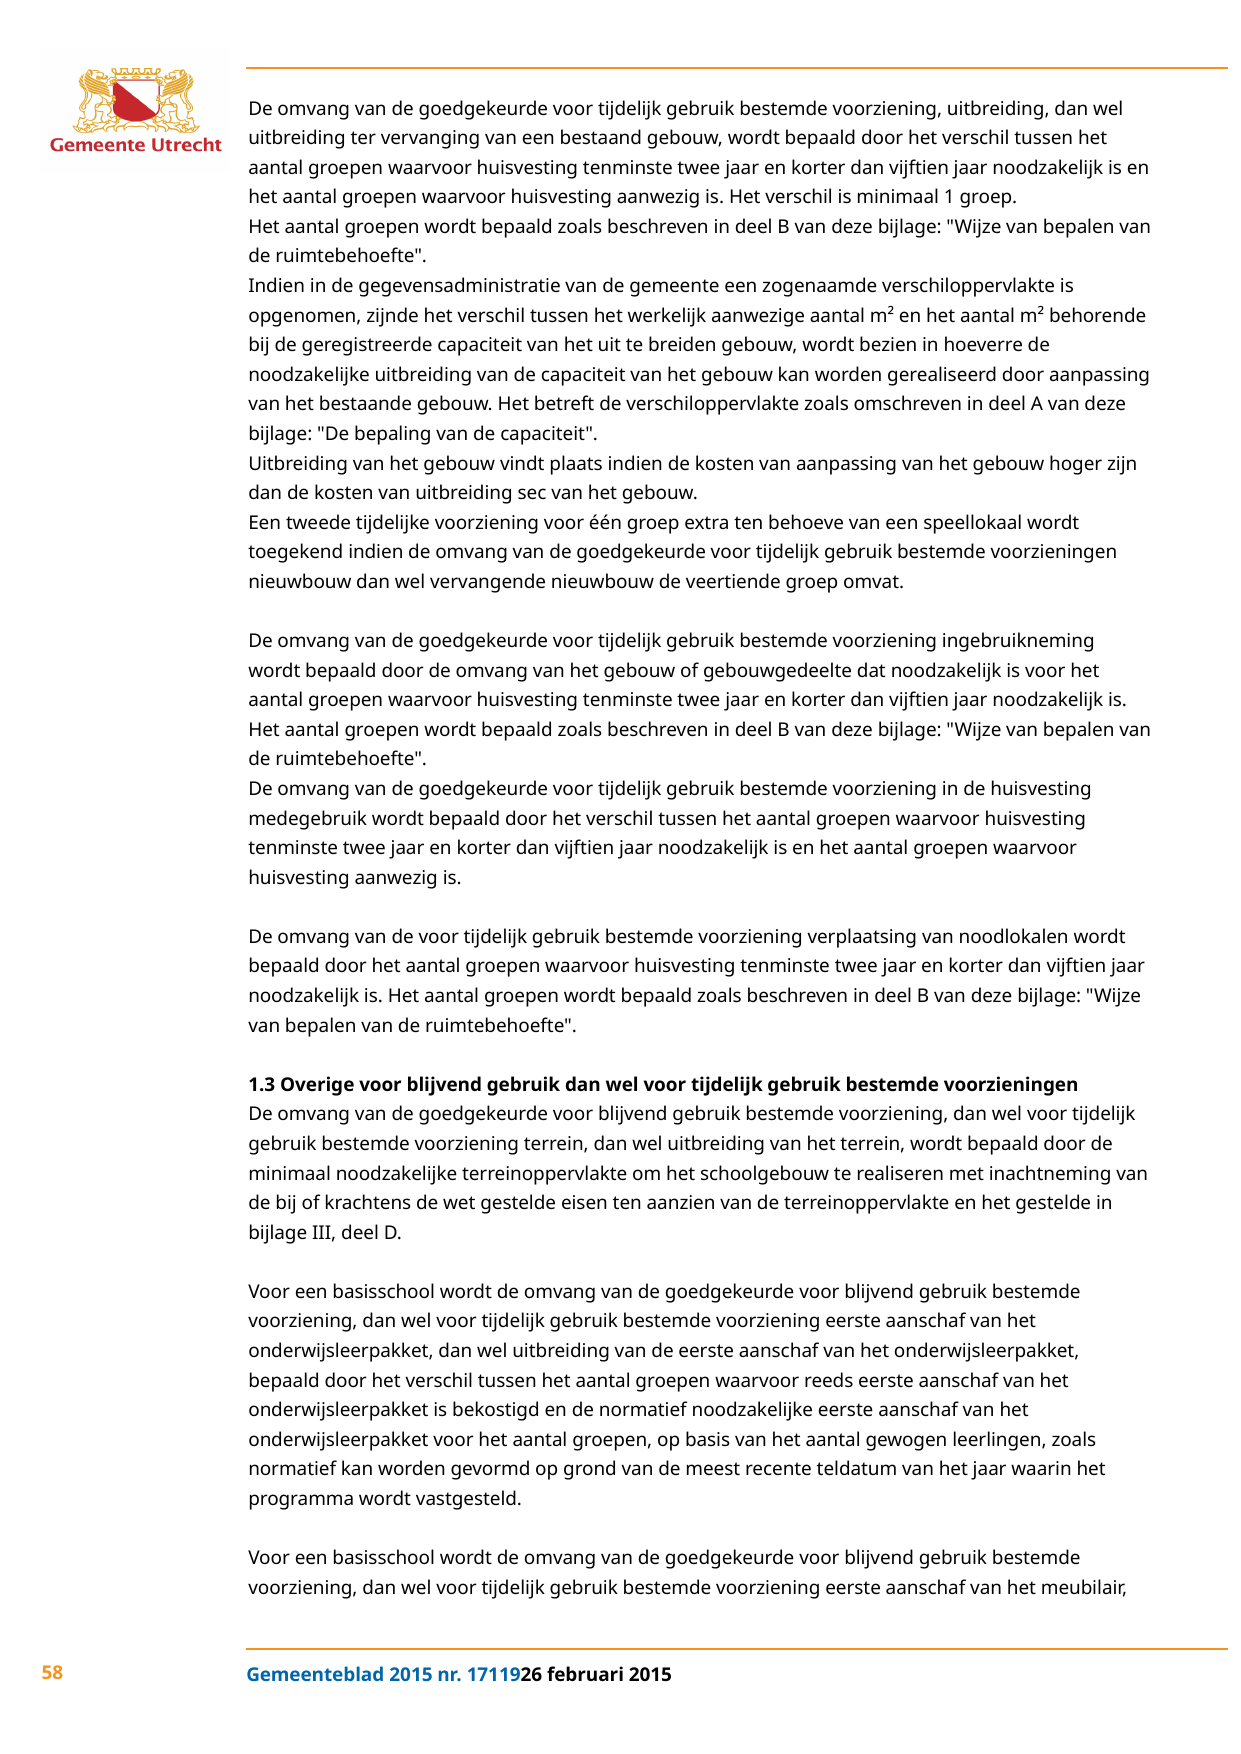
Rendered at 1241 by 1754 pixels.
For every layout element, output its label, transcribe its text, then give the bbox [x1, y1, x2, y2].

text Een tweede tijdelijke voorziening voor één groep extra ten behoeve van een speellokaal wordt toegekend indien de omvang van de goedgekeurde voor tijdelijk gebruik bestemde voorzieningen nieuwbouw dan wel vervangende nieuwbouw de veertiende groep omvat. [248, 509, 1152, 594]
text Uitbreiding van het gebouw vindt plaats indien de kosten van aanpassing van het gebouw hoger zijn dan de kosten van uitbreiding sec van het gebouw. [248, 450, 1152, 505]
text 1.3 Overige voor blijvend gebruik dan wel voor tijdelijk gebruik bestemde voorzieningen [248, 1071, 1152, 1097]
text De omvang van de goedgekeurde voor tijdelijk gebruik bestemde voorziening ingebruikneming wordt bepaald door de omvang van het gebouw of gebouwgedeelte dat noodzakelijk is voor het aantal groepen waarvoor huisvesting tenminste twee jaar en korter dan vijftien jaar noodzakelijk is. Het aantal groepen wordt bepaald zoals beschreven in deel B van deze bijlage: "Wijze van bepalen van de ruimtebehoefte". [248, 627, 1152, 771]
picture [41, 47, 231, 172]
text De omvang van de goedgekeurde voor tijdelijk gebruik bestemde voorziening in de huisvesting medegebruik wordt bepaald door het verschil tussen het aantal groepen waarvoor huisvesting tenminste twee jaar en korter dan vijftien jaar noodzakelijk is en het aantal groepen waarvoor huisvesting aanwezig is. [248, 775, 1152, 890]
text Indien in de gegevensadministratie van de gemeente een zogenaamde verschiloppervlakte is opgenomen, zijnde het verschil tussen het werkelijk aanwezige aantal m² en het aantal m² behorende bij de geregistreerde capaciteit van het uit te breiden gebouw, wordt bezien in hoeverre de noodzakelijke uitbreiding van de capaciteit van het gebouw kan worden gerealiseerd door aanpassing van het bestaande gebouw. Het betreft de verschiloppervlakte zoals omschreven in deel A van deze bijlage: "De bepaling van de capaciteit". [248, 272, 1152, 446]
text De omvang van de goedgekeurde voor blijvend gebruik bestemde voorziening, dan wel voor tijdelijk gebruik bestemde voorziening terrein, dan wel uitbreiding van het terrein, wordt bepaald door de minimaal noodzakelijke terreinoppervlakte om het schoolgebouw te realiseren met inachtneming van de bij of krachtens de wet gestelde eisen ten aanzien van de terreinoppervlakte en het gestelde in bijlage III, deel D. [248, 1101, 1152, 1245]
text De omvang van de goedgekeurde voor tijdelijk gebruik bestemde voorziening, uitbreiding, dan wel uitbreiding ter vervanging van een bestaand gebouw, wordt bepaald door het verschil tussen het aantal groepen waarvoor huisvesting tenminste twee jaar en korter dan vijftien jaar noodzakelijk is en het aantal groepen waarvoor huisvesting aanwezig is. Het verschil is minimaal 1 groep. [248, 95, 1152, 209]
text De omvang van de voor tijdelijk gebruik bestemde voorziening verplaatsing van noodlokalen wordt bepaald door het aantal groepen waarvoor huisvesting tenminste twee jaar en korter dan vijftien jaar noodzakelijk is. Het aantal groepen wordt bepaald zoals beschreven in deel B van deze bijlage: "Wijze van bepalen van de ruimtebehoefte". [248, 923, 1152, 1038]
text Voor een basisschool wordt de omvang van de goedgekeurde voor blijvend gebruik bestemde voorziening, dan wel voor tijdelijk gebruik bestemde voorziening eerste aanschaf van het meubilair, [248, 1544, 1152, 1600]
text Voor een basisschool wordt de omvang van de goedgekeurde voor blijvend gebruik bestemde voorziening, dan wel voor tijdelijk gebruik bestemde voorziening eerste aanschaf van het onderwijsleerpakket, dan wel uitbreiding van de eerste aanschaf van het onderwijsleerpakket, bepaald door het verschil tussen het aantal groepen waarvoor reeds eerste aanschaf van het onderwijsleerpakket is bekostigd en de normatief noodzakelijke eerste aanschaf van het onderwijsleerpakket voor het aantal groepen, op basis van het aantal gewogen leerlingen, zoals normatief kan worden gevormd op grond van de meest recente teldatum van het jaar waarin het programma wordt vastgesteld. [248, 1278, 1152, 1511]
text Het aantal groepen wordt bepaald zoals beschreven in deel B van deze bijlage: "Wijze van bepalen van de ruimtebehoefte". [248, 213, 1152, 268]
